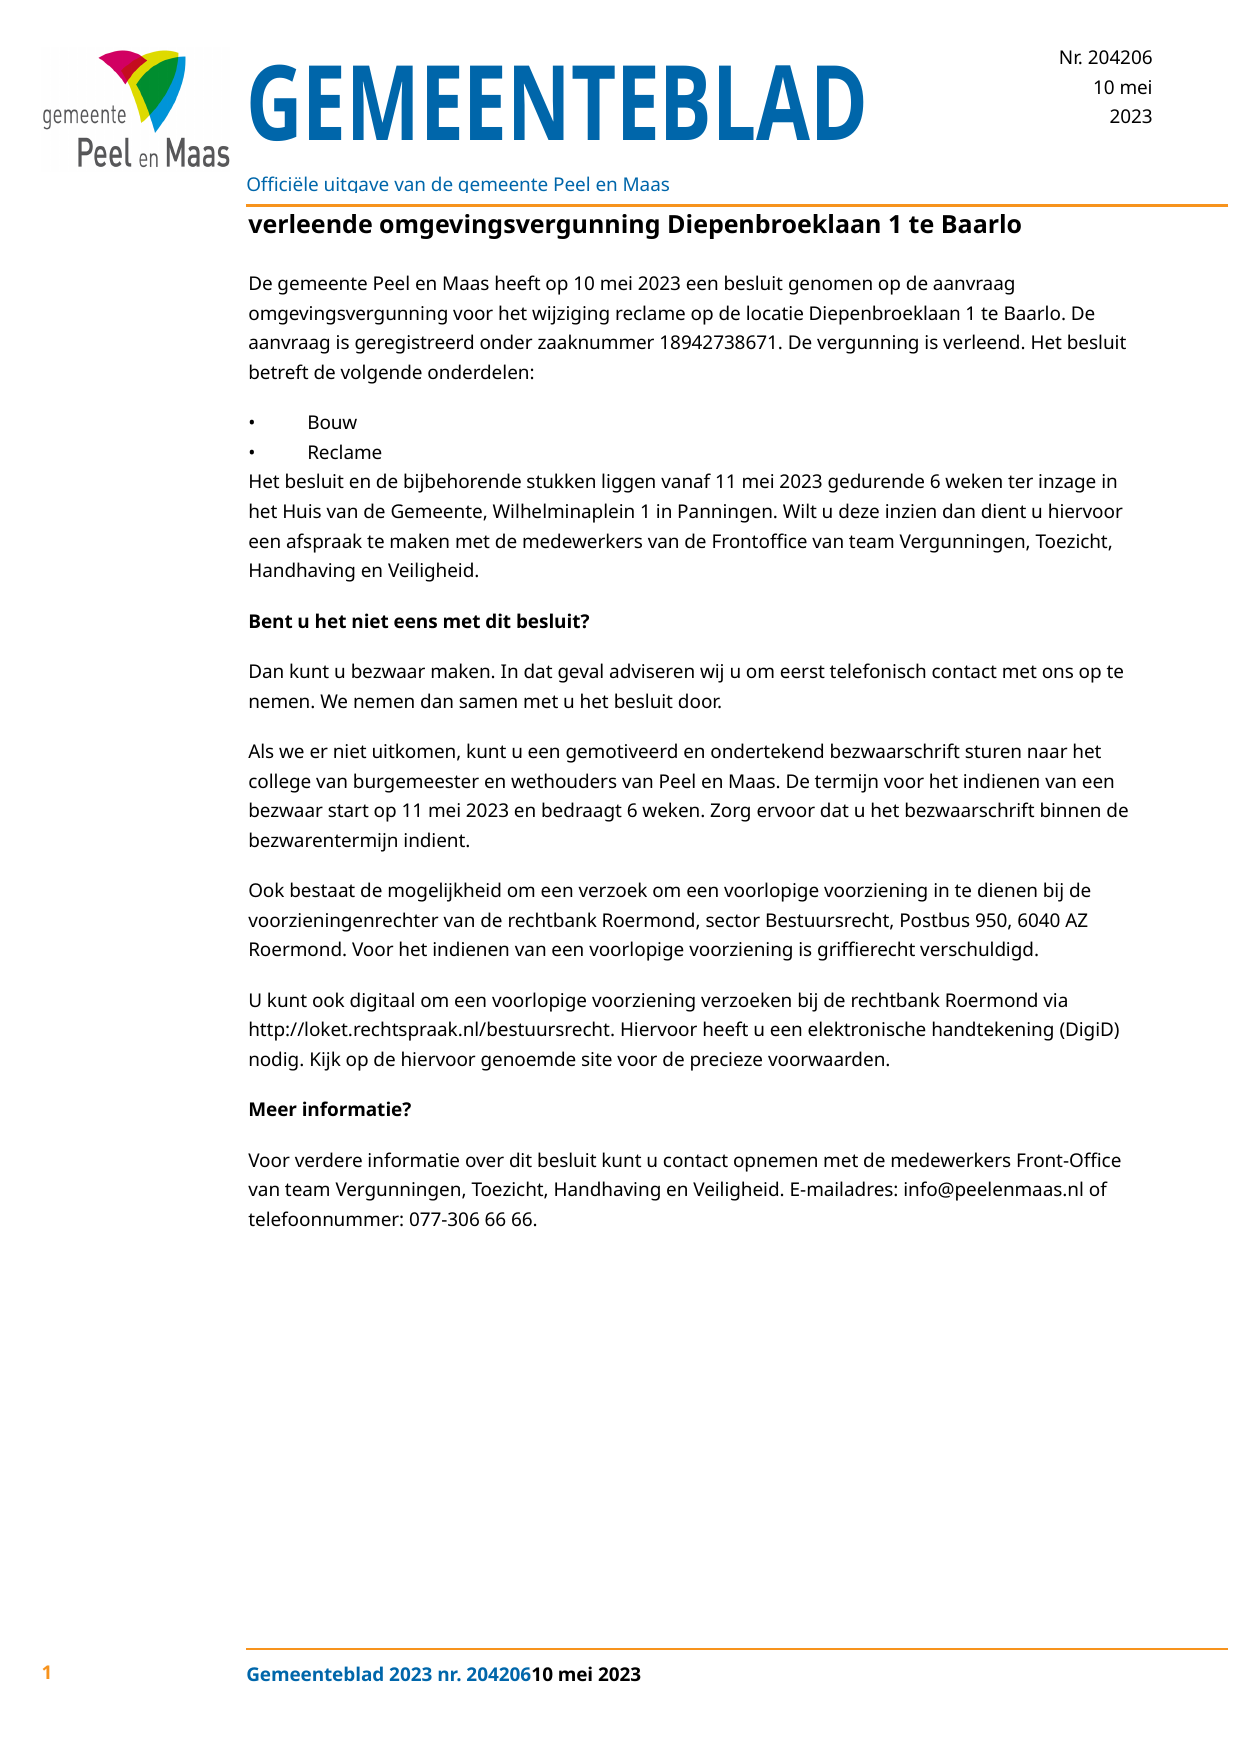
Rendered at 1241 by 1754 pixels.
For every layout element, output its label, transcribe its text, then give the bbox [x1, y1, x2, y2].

text verleende omgevingsvergunning Diepenbroeklaan 1 te Baarlo [248, 207, 1152, 241]
text Voor verdere informatie over dit besluit kunt u contact opnemen met de medewerkers Front-Office van team Vergunningen, Toezicht, Handhaving en Veiligheid. E-mailadres: info@peelenmaas.nl of telefoonnummer: 077-306 66 66. [248, 1147, 1152, 1232]
text Als we er niet uitkomen, kunt u een gemotiveerd en ondertekend bezwaarschrift sturen naar het college van burgemeester en wethouders van Peel en Maas. De termijn voor het indienen van een bezwaar start op 11 mei 2023 en bedraagt 6 weken. Zorg ervoor dat u het bezwaarschrift binnen de bezwarentermijn indient. [248, 738, 1152, 853]
picture [41, 47, 231, 172]
text De gemeente Peel en Maas heeft op 10 mei 2023 een besluit genomen op de aanvraag omgevingsvergunning voor het wijziging reclame op de locatie Diepenbroeklaan 1 te Baarlo. De aanvraag is geregistreerd onder zaaknummer 18942738671. De vergunning is verleend. Het besluit betreft de volgende onderdelen: [248, 270, 1152, 385]
text Dan kunt u bezwaar maken. In dat geval adviseren wij u om eerst telefonisch contact met ons op te nemen. We nemen dan samen met u het besluit door. [248, 658, 1152, 713]
text Meer informatie? [248, 1097, 1152, 1122]
text U kunt ook digitaal om een voorlopige voorziening verzoeken bij de rechtbank Roermond via http://loket.rechtspraak.nl/bestuursrecht. Hiervoor heeft u een elektronische handtekening (DigiD) nodig. Kijk op de hiervoor genoemde site voor de precieze voorwaarden. [248, 987, 1152, 1072]
text Het besluit en de bijbehorende stukken liggen vanaf 11 mei 2023 gedurende 6 weken ter inzage in het Huis van de Gemeente, Wilhelminaplein 1 in Panningen. Wilt u deze inzien dan dient u hiervoor een afspraak te maken met de medewerkers van de Frontoffice van team Vergunningen, Toezicht, Handhaving en Veiligheid. [248, 469, 1152, 583]
text Bent u het niet eens met dit besluit? [248, 608, 1152, 633]
list Bouw [248, 409, 1152, 435]
text Ook bestaat de mogelijkheid om een verzoek om een voorlopige voorziening in te dienen bij de voorzieningenrechter van de rechtbank Roermond, sector Bestuursrecht, Postbus 950, 6040 AZ Roermond. Voor het indienen van een voorlopige voorziening is griffierecht verschuldigd. [248, 877, 1152, 962]
list Reclame [248, 439, 1152, 465]
